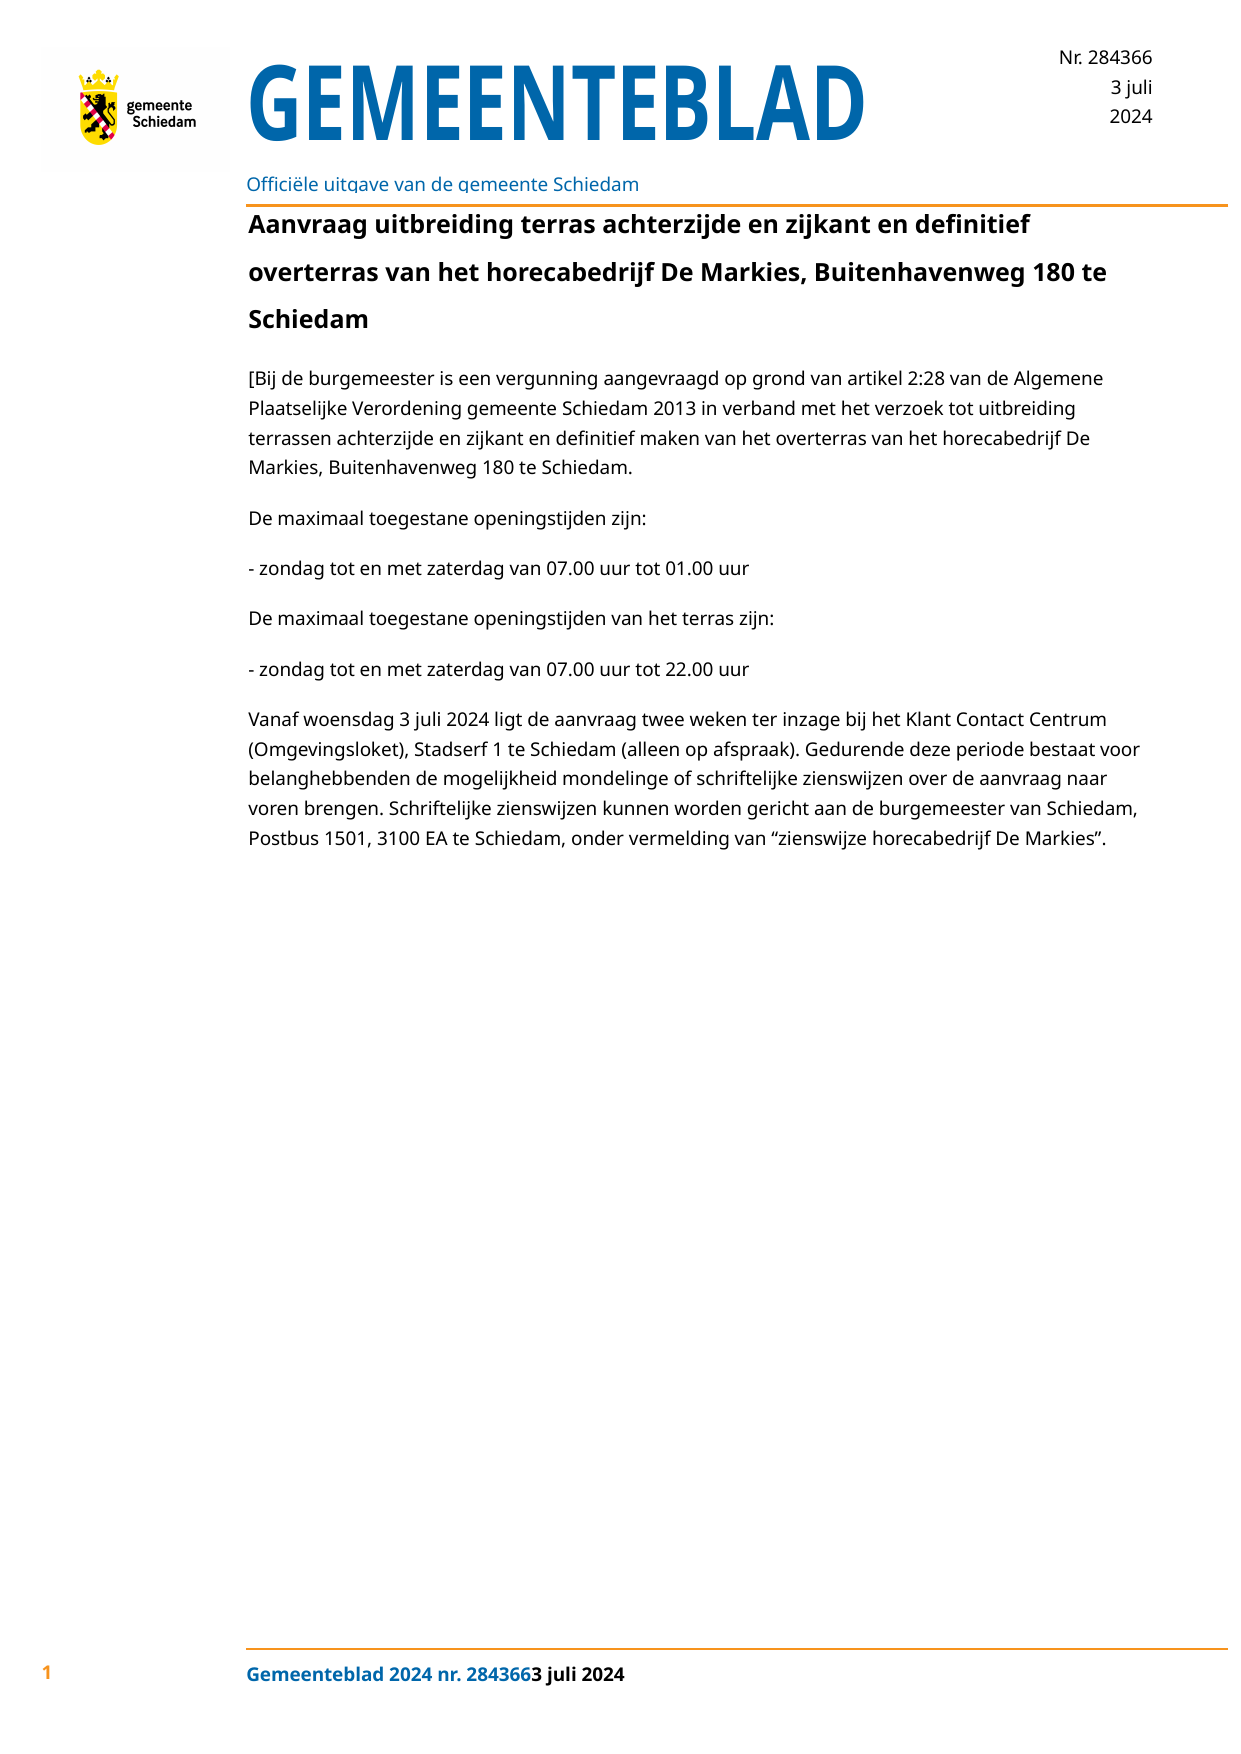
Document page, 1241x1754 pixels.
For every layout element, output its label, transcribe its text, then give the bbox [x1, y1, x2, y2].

text [Bij de burgemeester is een vergunning aangevraagd op grond van artikel 2:28 van de Algemene Plaatselijke Verordening gemeente Schiedam 2013 in verband met het verzoek tot uitbreiding terrassen achterzijde en zijkant en definitief maken van het overterras van het horecabedrijf De Markies, Buitenhavenweg 180 te Schiedam. [248, 366, 1152, 480]
text Aanvraag uitbreiding terras achterzijde en zijkant en definitief overterras van het horecabedrijf De Markies, Buitenhavenweg 180 te Schiedam [248, 207, 1152, 336]
text - zondag tot en met zaterdag van 07.00 uur tot 22.00 uur [248, 656, 1152, 682]
text Vanaf woensdag 3 juli 2024 ligt de aanvraag twee weken ter inzage bij het Klant Contact Centrum (Omgevingsloket), Stadserf 1 te Schiedam (alleen op afspraak). Gedurende deze periode bestaat voor belanghebbenden de mogelijkheid mondelinge of schriftelijke zienswijzen over de aanvraag naar voren brengen. Schriftelijke zienswijzen kunnen worden gericht aan de burgemeester van Schiedam, Postbus 1501, 3100 EA te Schiedam, onder vermelding van “zienswijze horecabedrijf De Markies”. [248, 706, 1152, 850]
text De maximaal toegestane openingstijden zijn: [248, 505, 1152, 530]
text De maximaal toegestane openingstijden van het terras zijn: [248, 606, 1152, 631]
text - zondag tot en met zaterdag van 07.00 uur tot 01.00 uur [248, 555, 1152, 581]
picture [41, 47, 231, 172]
